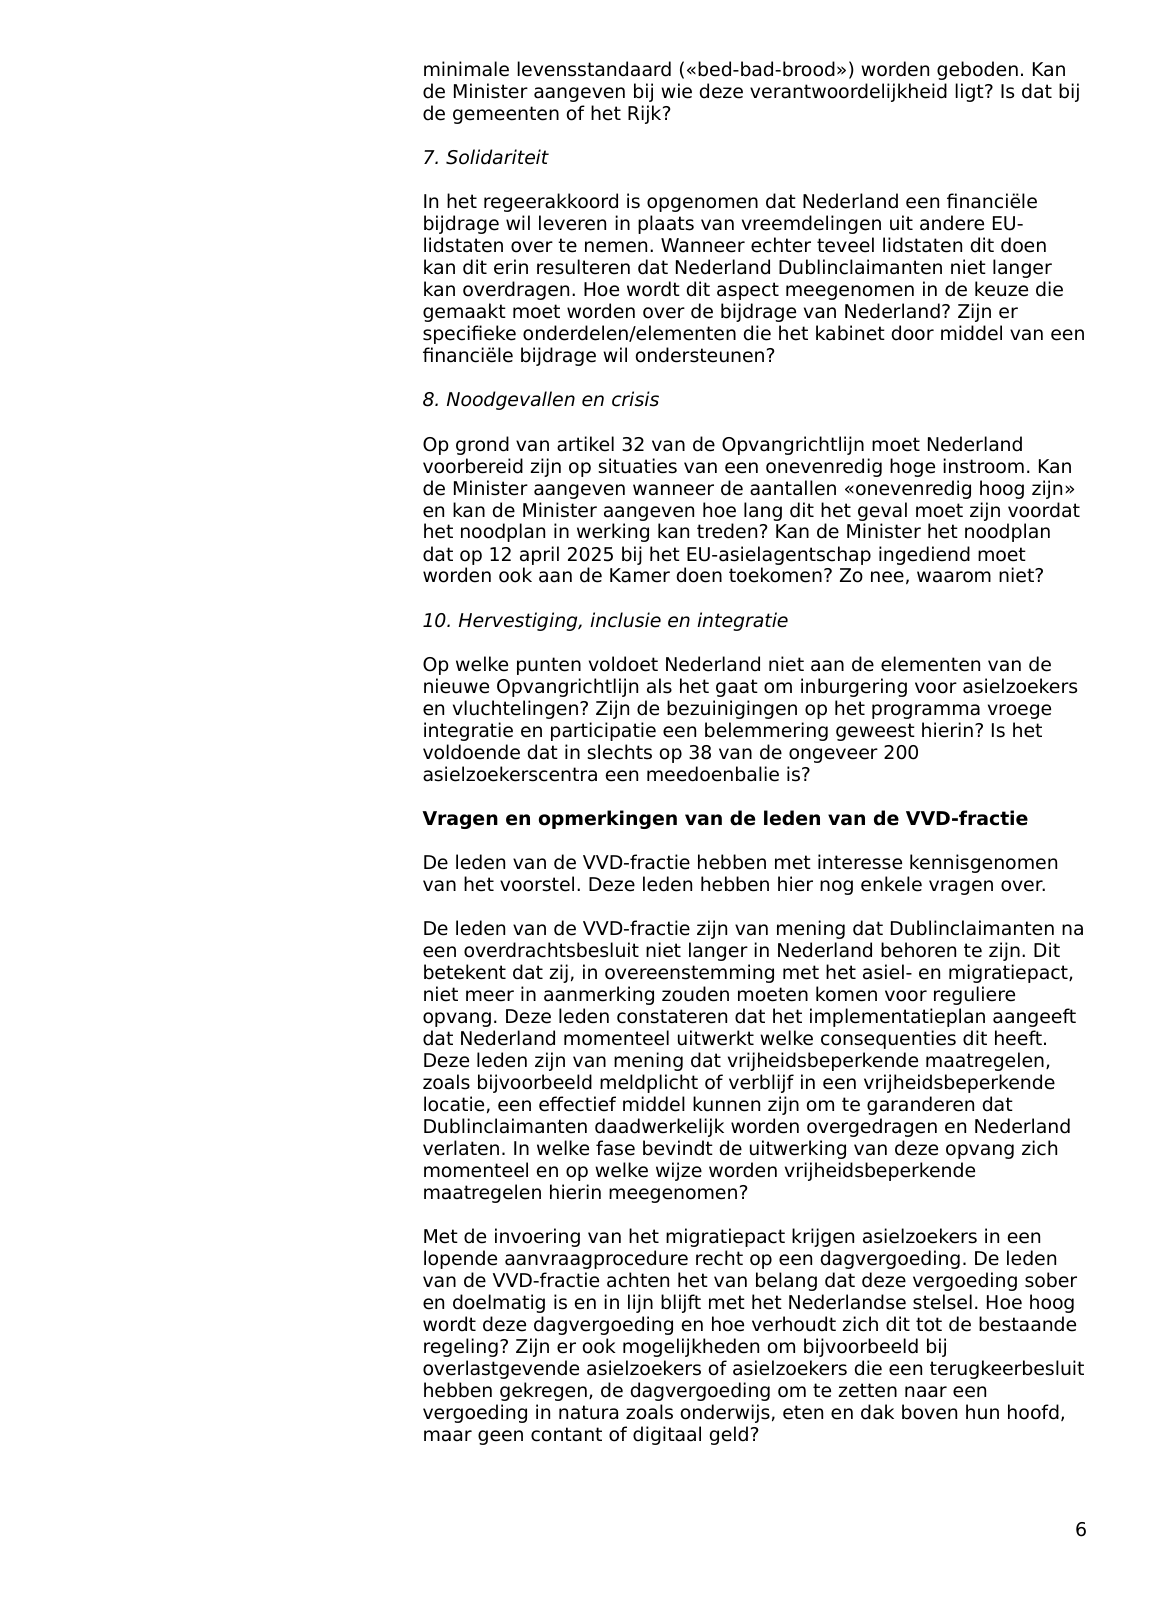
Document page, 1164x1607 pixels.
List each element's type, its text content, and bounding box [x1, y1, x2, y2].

text Op grond van artikel 32 van de Opvangrichtlijn moet Nederland voorbereid zijn op situaties van een onevenredig hoge instroom. Kan de Minister aangeven wanneer de aantallen «onevenredig hoog zijn» en kan de Minister aangeven hoe lang dit het geval moet zijn voordat het noodplan in werking kan treden? Kan de Minister het noodplan dat op 12 april 2025 bij het EU-asielagentschap ingediend moet worden ook aan de Kamer doen toekomen? Zo nee, waarom niet? [422, 433, 1087, 587]
text minimale levensstandaard («bed-bad-brood») worden geboden. Kan de Minister aangeven bij wie deze verantwoordelijkheid ligt? Is dat bij de gemeenten of het Rijk? [422, 59, 1087, 125]
text De leden van de VVD-fractie hebben met interesse kennisgenomen van het voorstel. Deze leden hebben hier nog enkele vragen over. [422, 852, 1087, 896]
subtitle 7. Solidariteit [422, 147, 1087, 169]
text In het regeerakkoord is opgenomen dat Nederland een financiële bijdrage wil leveren in plaats van vreemdelingen uit andere EU-lidstaten over te nemen. Wanneer echter teveel lidstaten dit doen kan dit erin resulteren dat Nederland Dublinclaimanten niet langer kan overdragen. Hoe wordt dit aspect meegenomen in de keuze die gemaakt moet worden over de bijdrage van Nederland? Zijn er specifieke onderdelen/elementen die het kabinet door middel van een financiële bijdrage wil ondersteunen? [422, 191, 1087, 367]
text De leden van de VVD-fractie zijn van mening dat Dublinclaimanten na een overdrachtsbesluit niet langer in Nederland behoren te zijn. Dit betekent dat zij, in overeenstemming met het asiel- en migratiepact, niet meer in aanmerking zouden moeten komen voor reguliere opvang. Deze leden constateren dat het implementatieplan aangeeft dat Nederland momenteel uitwerkt welke consequenties dit heeft. Deze leden zijn van mening dat vrijheidsbeperkende maatregelen, zoals bijvoorbeeld meldplicht of verblijf in een vrijheidsbeperkende locatie, een effectief middel kunnen zijn om te garanderen dat Dublinclaimanten daadwerkelijk worden overgedragen en Nederland verlaten. In welke fase bevindt de uitwerking van deze opvang zich momenteel en op welke wijze worden vrijheidsbeperkende maatregelen hierin meegenomen? [422, 918, 1087, 1204]
text Met de invoering van het migratiepact krijgen asielzoekers in een lopende aanvraagprocedure recht op een dagvergoeding. De leden van de VVD-fractie achten het van belang dat deze vergoeding sober en doelmatig is en in lijn blijft met het Nederlandse stelsel. Hoe hoog wordt deze dagvergoeding en hoe verhoudt zich dit tot de bestaande regeling? Zijn er ook mogelijkheden om bijvoorbeeld bij overlastgevende asielzoekers of asielzoekers die een terugkeerbesluit hebben gekregen, de dagvergoeding om te zetten naar een vergoeding in natura zoals onderwijs, eten en dak boven hun hoofd, maar geen contant of digitaal geld? [422, 1226, 1087, 1446]
subtitle Vragen en opmerkingen van de leden van de VVD-fractie [422, 808, 1087, 830]
subtitle 10. Hervestiging, inclusie en integratie [422, 609, 1087, 632]
text Op welke punten voldoet Nederland niet aan de elementen van de nieuwe Opvangrichtlijn als het gaat om inburgering voor asielzoekers en vluchtelingen? Zijn de bezuinigingen op het programma vroege integratie en participatie een belemmering geweest hierin? Is het voldoende dat in slechts op 38 van de ongeveer 200 asielzoekerscentra een meedoenbalie is? [422, 654, 1087, 786]
subtitle 8. Noodgevallen en crisis [422, 389, 1087, 411]
